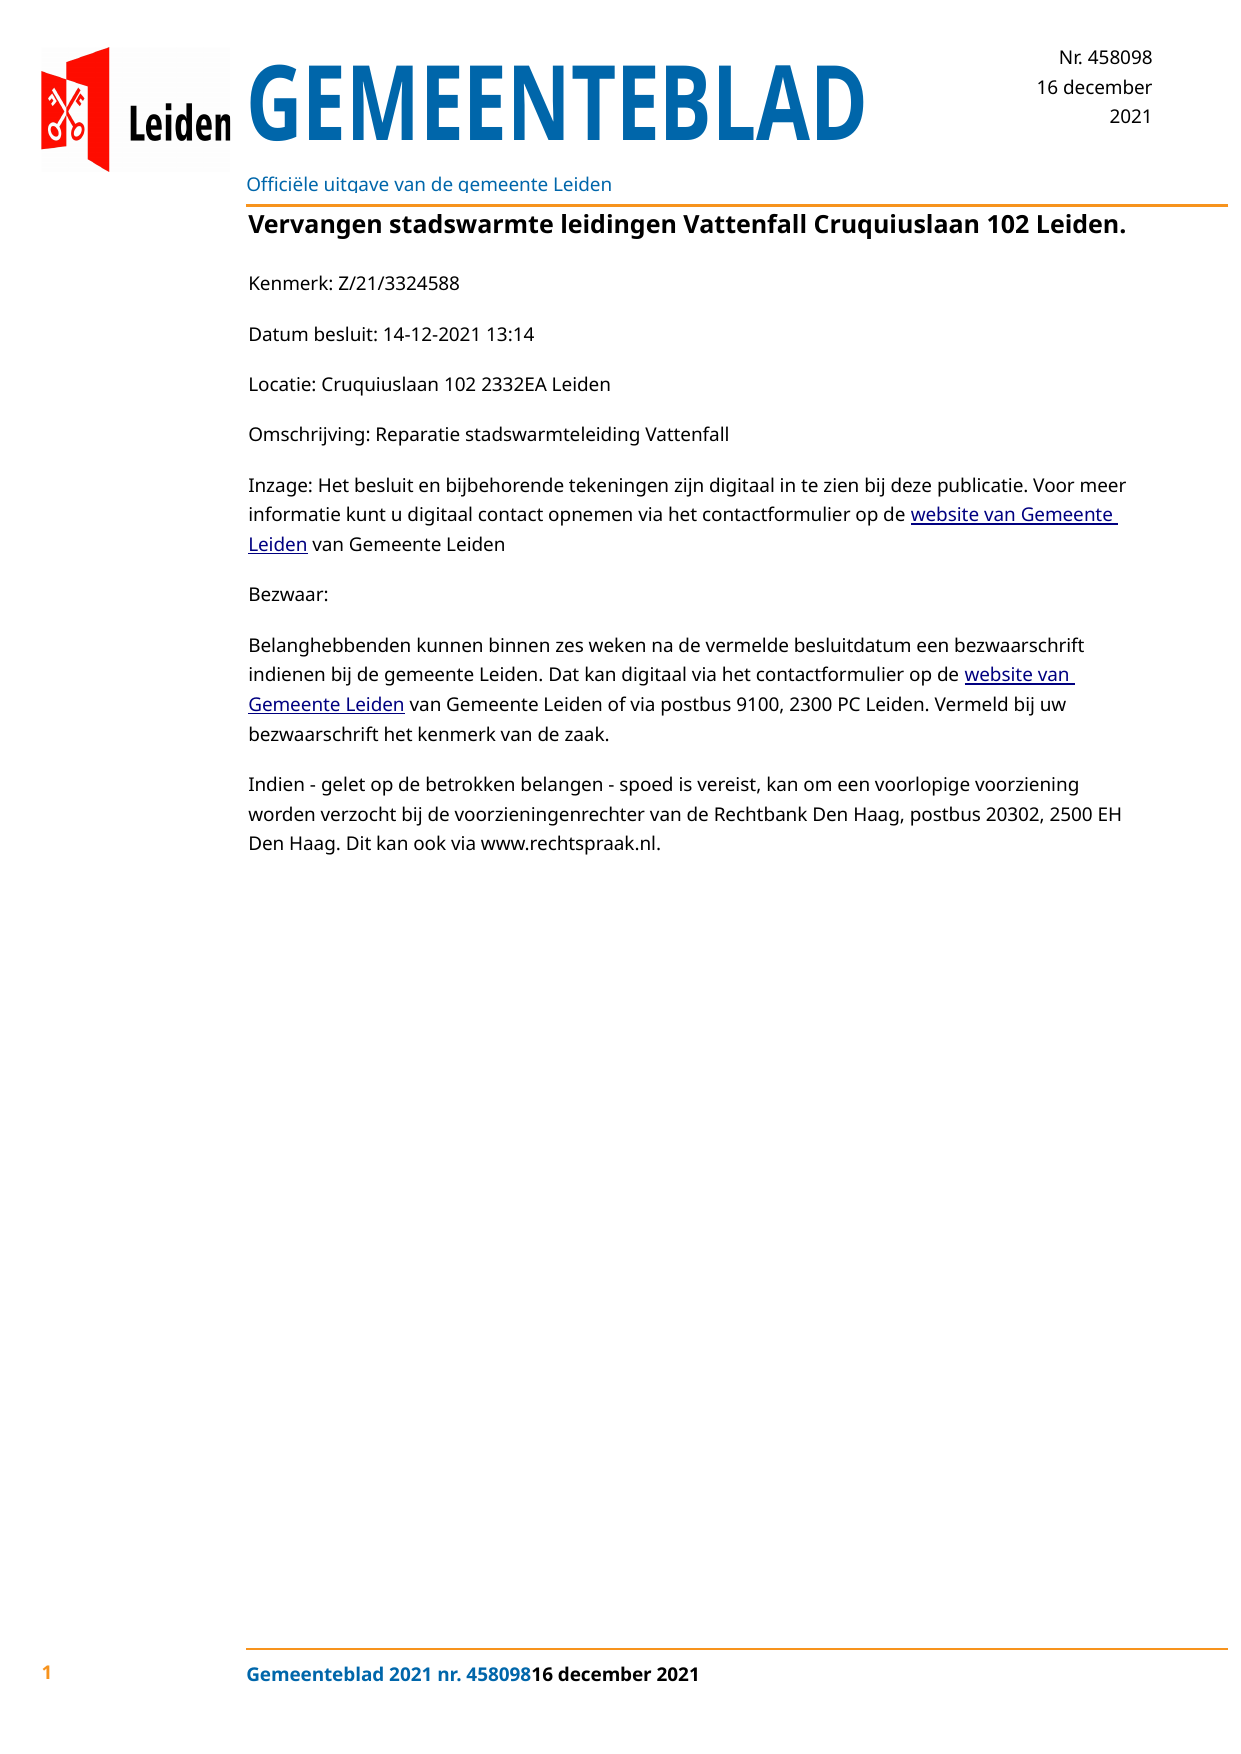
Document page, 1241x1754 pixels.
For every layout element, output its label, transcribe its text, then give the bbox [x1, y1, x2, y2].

text Indien - gelet op de betrokken belangen - spoed is vereist, kan om een voorlopige voorziening worden verzocht bij de voorzieningenrechter van de Rechtbank Den Haag, postbus 20302, 2500 EH Den Haag. Dit kan ook via www.rechtspraak.nl. [248, 771, 1152, 856]
text Locatie: Cruquiuslaan 102 2332EA Leiden [248, 371, 1152, 397]
picture [41, 47, 231, 172]
text Bezwaar: [248, 582, 1152, 607]
text Omschrijving: Reparatie stadswarmteleiding Vattenfall [248, 422, 1152, 447]
text Belanghebbenden kunnen binnen zes weken na de vermelde besluitdatum een bezwaarschrift indienen bij de gemeente Leiden. Dat kan digitaal via het contactformulier op de website van Gemeente Leiden van Gemeente Leiden of via postbus 9100, 2300 PC Leiden. Vermeld bij uw bezwaarschrift het kenmerk van de zaak. [248, 632, 1152, 746]
text Datum besluit: 14-12-2021 13:14 [248, 321, 1152, 346]
text Vervangen stadswarmte leidingen Vattenfall Cruquiuslaan 102 Leiden. [248, 207, 1152, 241]
text Kenmerk: Z/21/3324588 [248, 270, 1152, 296]
text Inzage: Het besluit en bijbehorende tekeningen zijn digitaal in te zien bij deze publicatie. Voor meer informatie kunt u digitaal contact opnemen via het contactformulier op de website van Gemeente Leiden van Gemeente Leiden [248, 472, 1152, 557]
